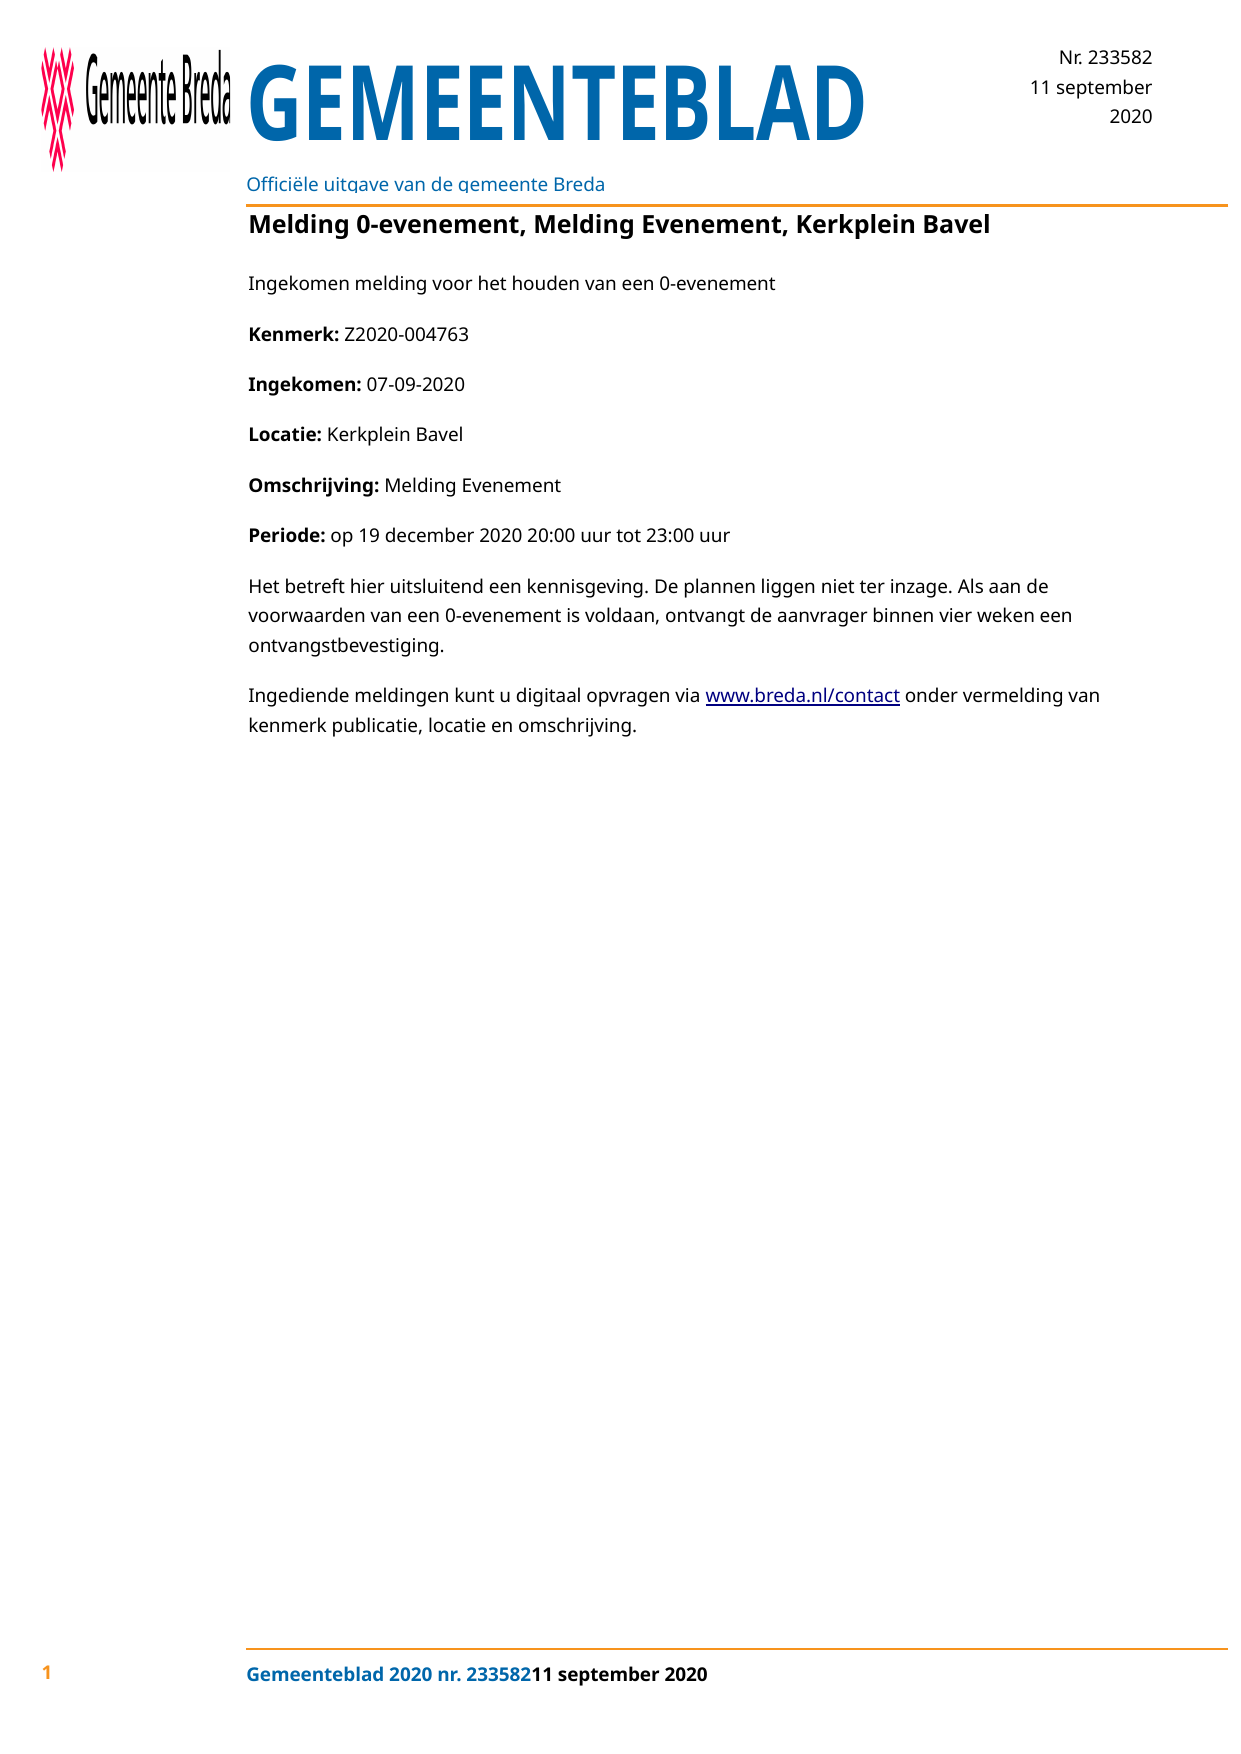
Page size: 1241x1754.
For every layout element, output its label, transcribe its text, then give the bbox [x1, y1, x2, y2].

text Het betreft hier uitsluitend een kennisgeving. De plannen liggen niet ter inzage. Als aan de voorwaarden van een 0-evenement is voldaan, ontvangt de aanvrager binnen vier weken een ontvangstbevestiging. [248, 573, 1152, 658]
text Locatie: Kerkplein Bavel [248, 422, 1152, 447]
text Periode: op 19 december 2020 20:00 uur tot 23:00 uur [248, 522, 1152, 548]
text Omschrijving: Melding Evenement [248, 472, 1152, 498]
text Ingekomen: 07-09-2020 [248, 371, 1152, 397]
text Ingekomen melding voor het houden van een 0-evenement [248, 270, 1152, 296]
text Melding 0-evenement, Melding Evenement, Kerkplein Bavel [248, 207, 1152, 241]
picture [41, 47, 231, 172]
text Kenmerk: Z2020-004763 [248, 321, 1152, 346]
text Ingediende meldingen kunt u digitaal opvragen via www.breda.nl/contact onder vermelding van kenmerk publicatie, locatie en omschrijving. [248, 682, 1152, 738]
